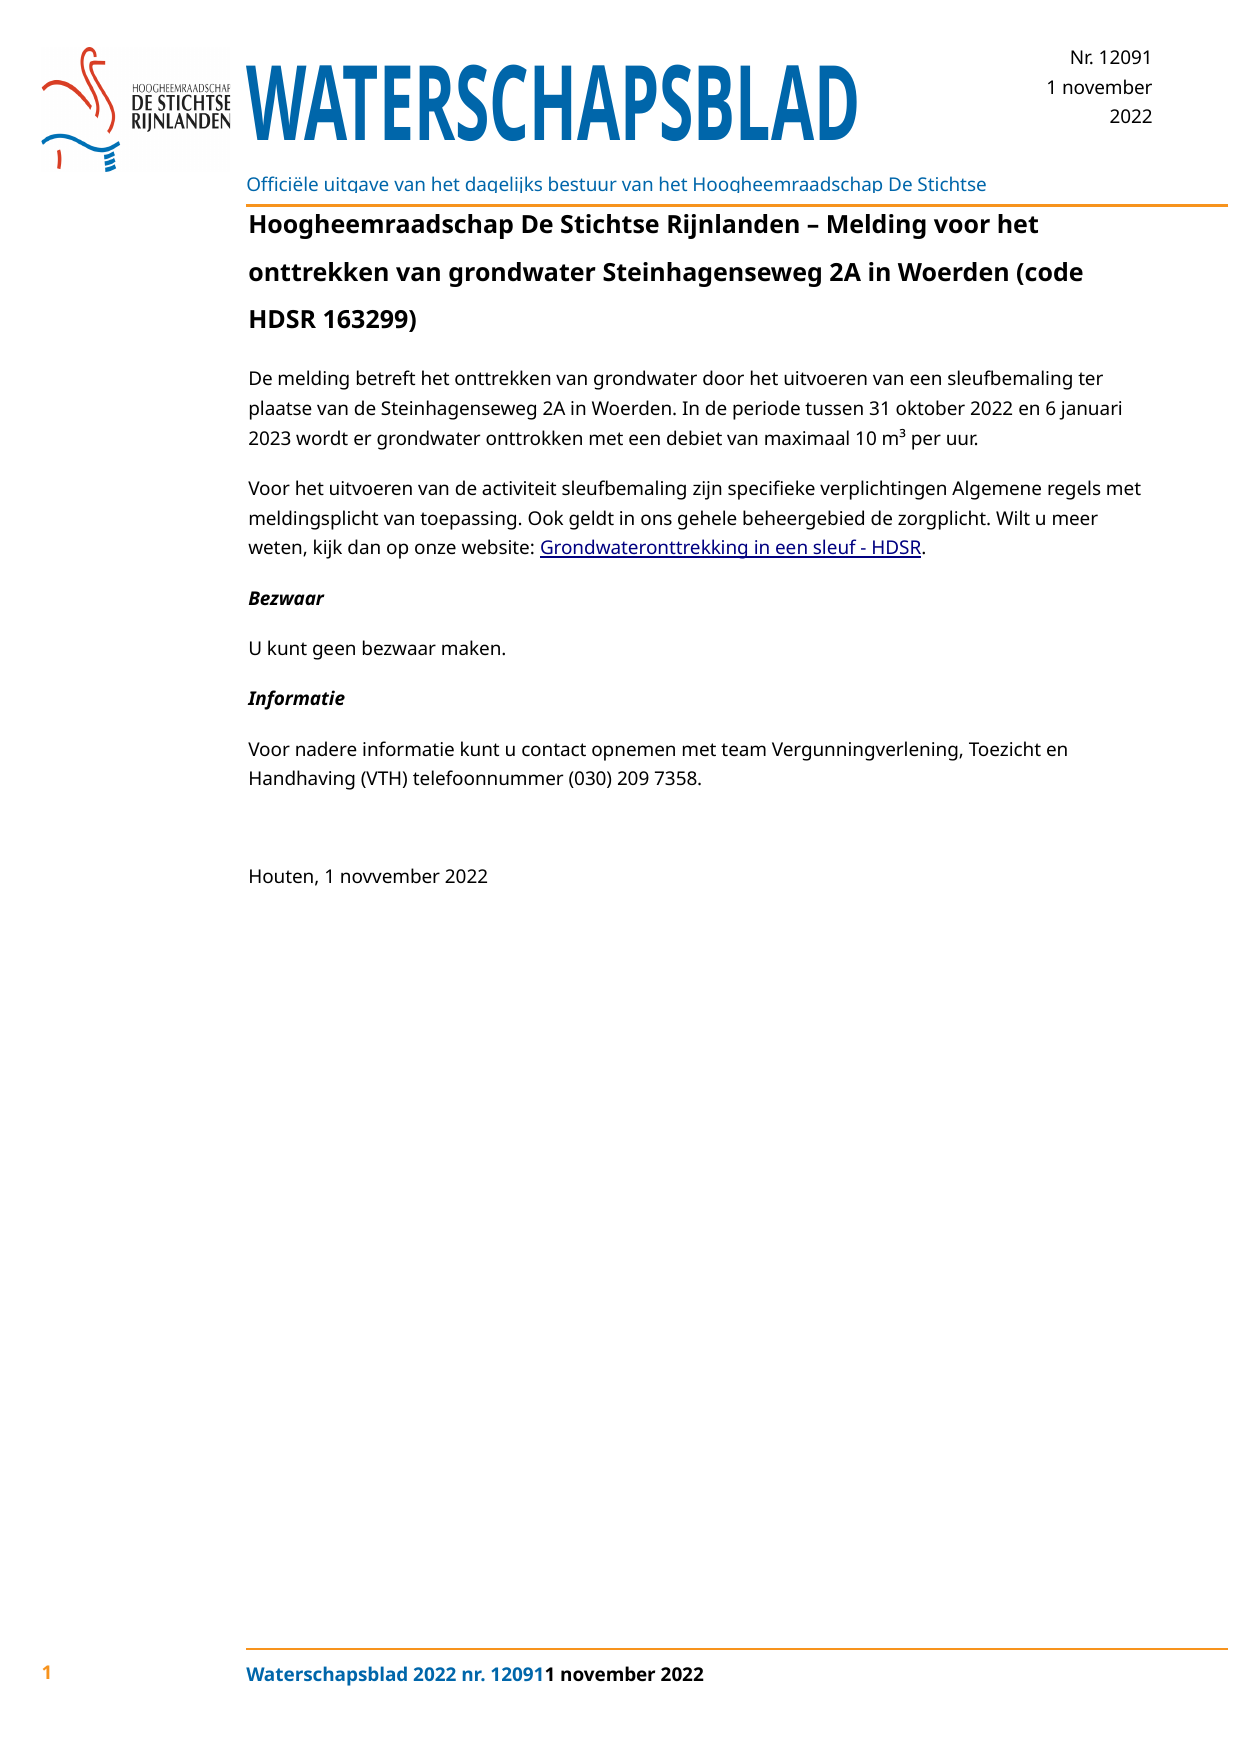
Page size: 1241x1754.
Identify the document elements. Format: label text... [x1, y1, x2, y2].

text U kunt geen bezwaar maken. [248, 635, 1152, 661]
text Voor het uitvoeren van de activiteit sleufbemaling zijn specifieke verplichtingen Algemene regels met meldingsplicht van toepassing. Ook geldt in ons gehele beheergebied de zorgplicht. Wilt u meer weten, kijk dan op onze website: Grondwateronttrekking in een sleuf - HDSR. [248, 475, 1152, 560]
text Informatie [248, 686, 1152, 711]
text De melding betreft het onttrekken van grondwater door het uitvoeren van een sleufbemaling ter plaatse van de Steinhagenseweg 2A in Woerden. In de periode tussen 31 oktober 2022 en 6 januari 2023 wordt er grondwater onttrokken met een debiet van maximaal 10 m³ per uur. [248, 366, 1152, 450]
picture [41, 47, 231, 172]
text Voor nadere informatie kunt u contact opnemen met team Vergunningverlening, Toezicht en Handhaving (VTH) telefoonnummer (030) 209 7358. [248, 736, 1152, 791]
text Bezwaar [248, 585, 1152, 610]
text Houten, 1 novvember 2022 [248, 864, 1152, 889]
text Hoogheemraadschap De Stichtse Rijnlanden – Melding voor het onttrekken van grondwater Steinhagenseweg 2A in Woerden (code HDSR 163299) [248, 207, 1152, 336]
